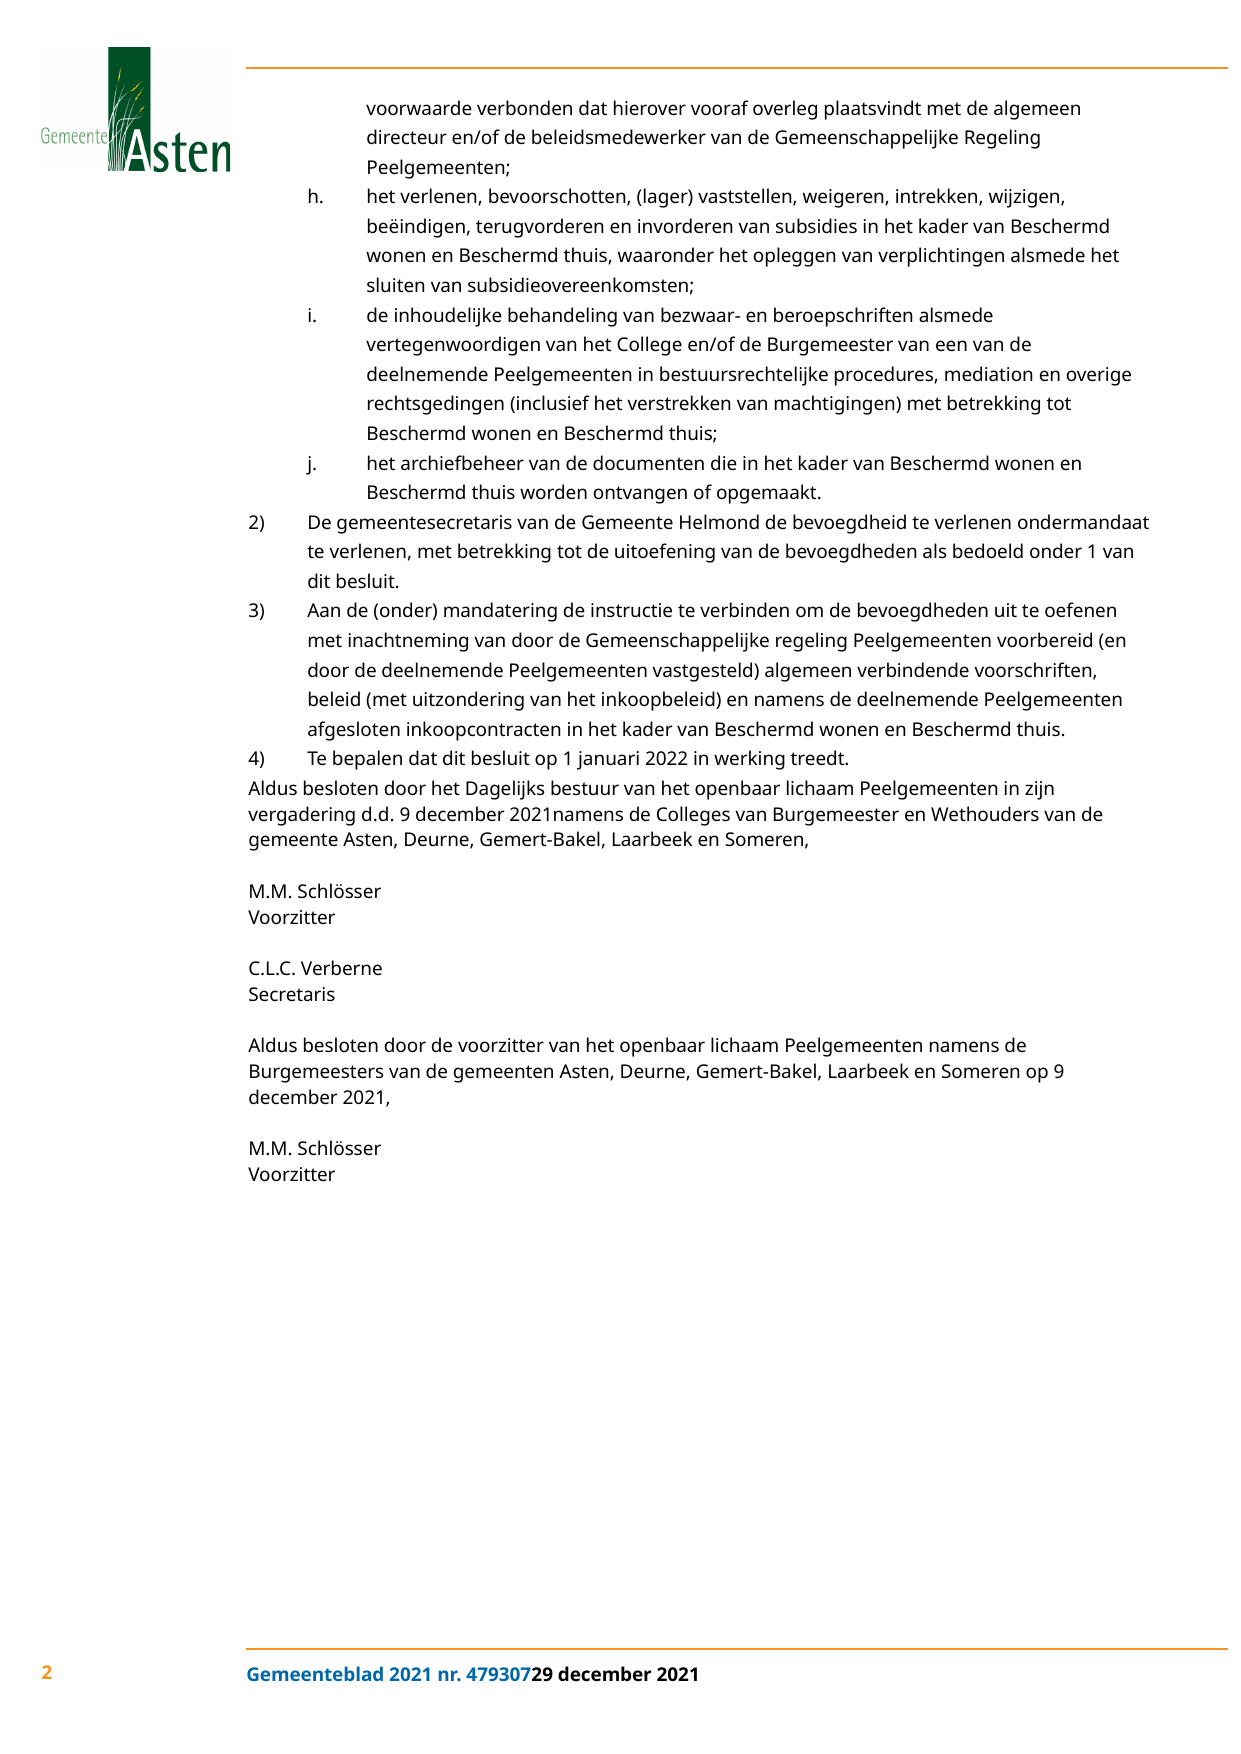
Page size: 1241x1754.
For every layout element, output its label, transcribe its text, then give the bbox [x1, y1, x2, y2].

picture [41, 47, 231, 172]
list het verlenen, bevoorschotten, (lager) vaststellen, weigeren, intrekken, wijzigen, beëindigen, terugvorderen en invorderen van subsidies in het kader van Beschermd wonen en Beschermd thuis, waaronder het opleggen van verplichtingen alsmede het sluiten van subsidieovereenkomsten; [307, 183, 1152, 298]
list het archiefbeheer van de documenten die in het kader van Beschermd wonen en Beschermd thuis worden ontvangen of opgemaakt. [307, 450, 1152, 505]
text Aldus besloten door het Dagelijks bestuur van het openbaar lichaam Peelgemeenten in zijn vergadering d.d. 9 december 2021namens de Colleges van Burgemeester en Wethouders van de gemeente Asten, Deurne, Gemert-Bakel, Laarbeek en Someren, [248, 775, 1152, 852]
text Secretaris [248, 981, 1152, 1007]
text Voorzitter [248, 904, 1152, 929]
list Te bepalen dat dit besluit op 1 januari 2022 in werking treedt. [248, 746, 1152, 771]
text C.L.C. Verberne [248, 955, 1152, 981]
text M.M. Schlösser [248, 878, 1152, 904]
list de inhoudelijke behandeling van bezwaar- en beroepschriften alsmede vertegenwoordigen van het College en/of de Burgemeester van een van de deelnemende Peelgemeenten in bestuursrechtelijke procedures, mediation en overige rechtsgedingen (inclusief het verstrekken van machtigingen) met betrekking tot Beschermd wonen en Beschermd thuis; [307, 302, 1152, 446]
list Aan de (onder) mandatering de instructie te verbinden om de bevoegdheden uit te oefenen met inachtneming van door de Gemeenschappelijke regeling Peelgemeenten voorbereid (en door de deelnemende Peelgemeenten vastgesteld) algemeen verbindende voorschriften, beleid (met uitzondering van het inkoopbeleid) en namens de deelnemende Peelgemeenten afgesloten inkoopcontracten in het kader van Beschermd wonen en Beschermd thuis. [248, 598, 1152, 742]
list De gemeentesecretaris van de Gemeente Helmond de bevoegdheid te verlenen ondermandaat te verlenen, met betrekking tot de uitoefening van de bevoegdheden als bedoeld onder 1 van dit besluit. [248, 509, 1152, 594]
text Voorzitter [248, 1161, 1152, 1187]
list voorwaarde verbonden dat hierover vooraf overleg plaatsvindt met de algemeen directeur en/of de beleidsmedewerker van de Gemeenschappelijke Regeling Peelgemeenten; [307, 95, 1152, 180]
text Aldus besloten door de voorzitter van het openbaar lichaam Peelgemeenten namens de Burgemeesters van de gemeenten Asten, Deurne, Gemert-Bakel, Laarbeek en Someren op 9 december 2021, [248, 1032, 1152, 1110]
text M.M. Schlösser [248, 1135, 1152, 1161]
